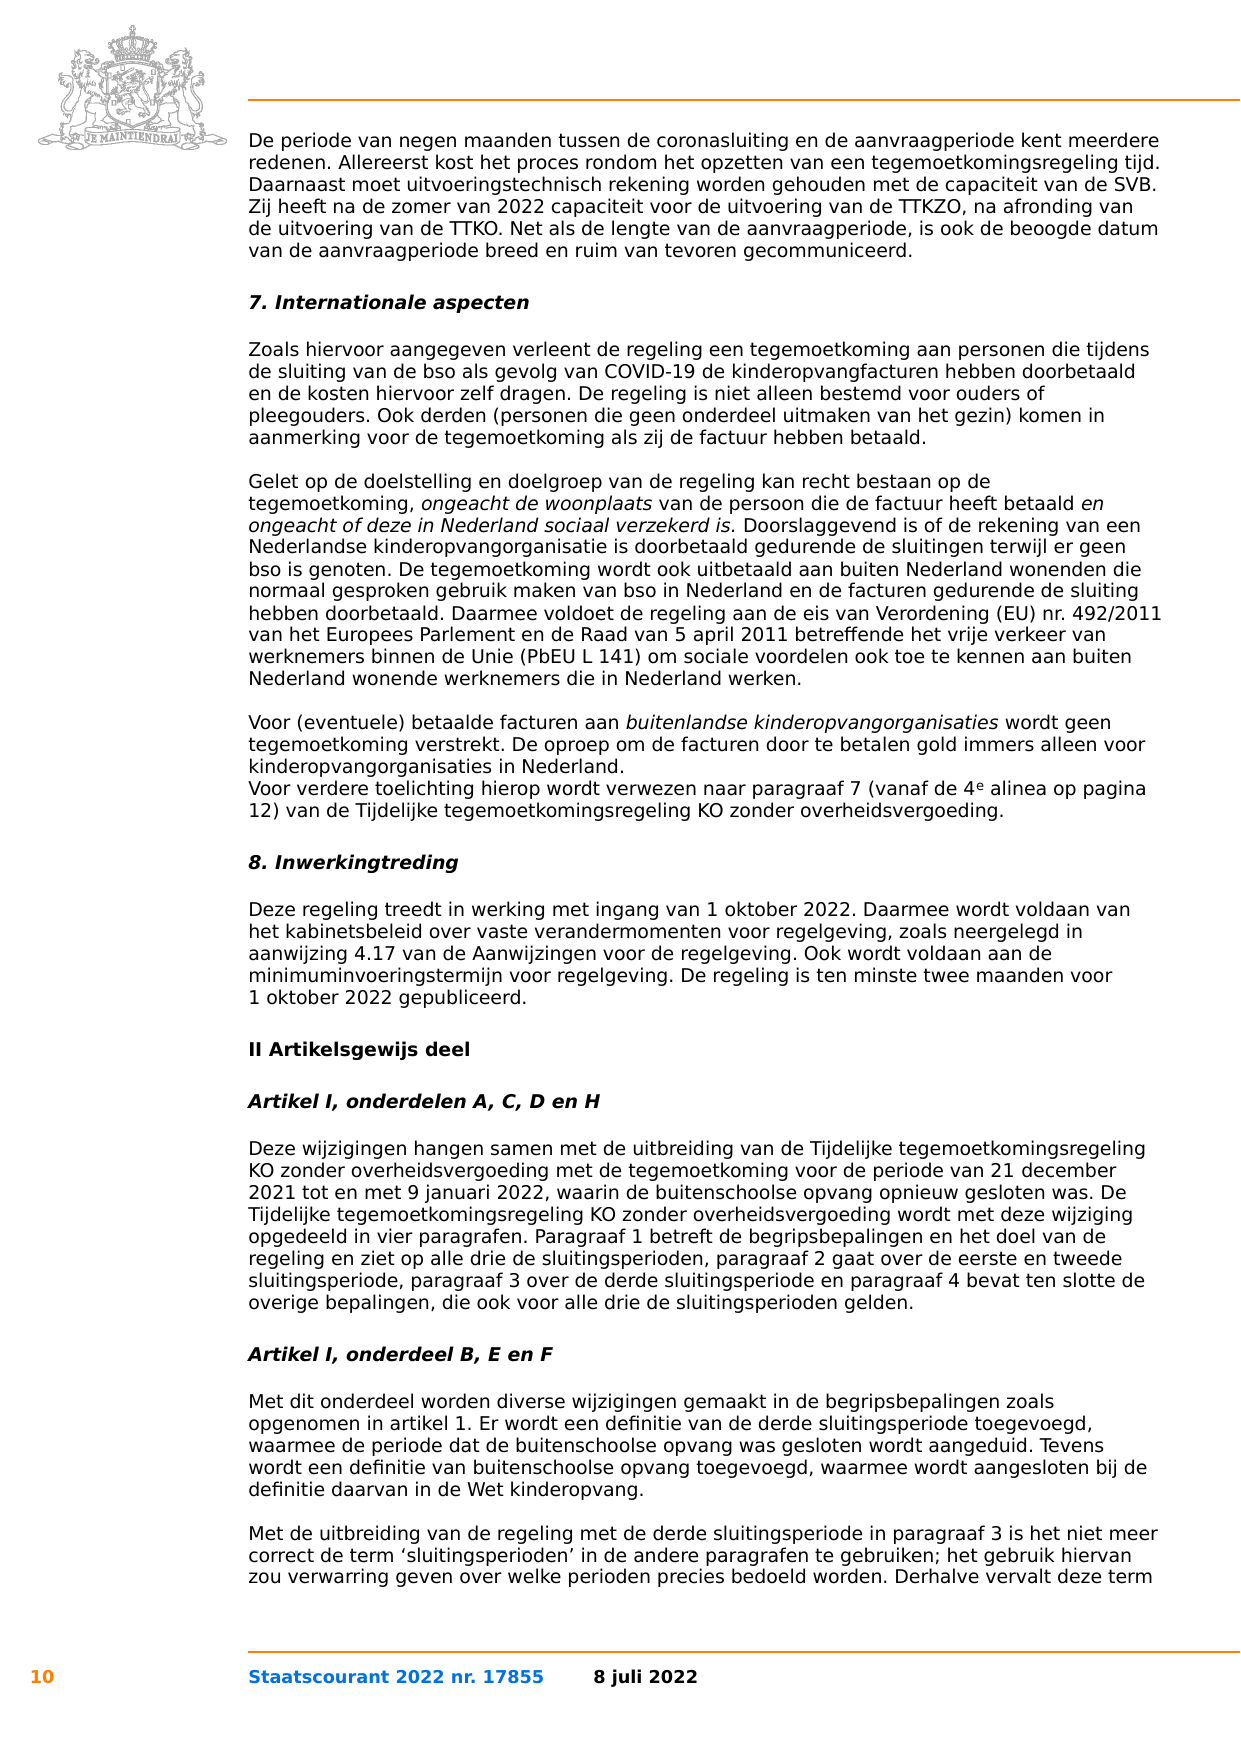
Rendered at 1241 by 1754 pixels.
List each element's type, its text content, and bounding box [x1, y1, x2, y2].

text Zoals hiervoor aangegeven verleent de regeling een tegemoetkoming aan personen die tijdens de sluiting van de bso als gevolg van COVID-19 de kinderopvangfacturen hebben doorbetaald en de kosten hiervoor zelf dragen. De regeling is niet alleen bestemd voor ouders of pleegouders. Ook derden (personen die geen onderdeel uitmaken van het gezin) komen in aanmerking voor de tegemoetkoming als zij de factuur hebben betaald. [248, 339, 1163, 449]
text Gelet op de doelstelling en doelgroep van de regeling kan recht bestaan op de tegemoetkoming, ongeacht de woonplaats van de persoon die de factuur heeft betaald en ongeacht of deze in Nederland sociaal verzekerd is. Doorslaggevend is of de rekening van een Nederlandse kinderopvangorganisatie is doorbetaald gedurende de sluitingen terwijl er geen bso is genoten. De tegemoetkoming wordt ook uitbetaald aan buiten Nederland wonenden die normaal gesproken gebruik maken van bso in Nederland en de facturen gedurende de sluiting hebben doorbetaald. Daarmee voldoet de regeling aan de eis van Verordening (EU) nr. 492/2011 van het Europees Parlement en de Raad van 5 april 2011 betreffende het vrije verkeer van werknemers binnen de Unie (PbEU L 141) om sociale voordelen ook toe te kennen aan buiten Nederland wonende werknemers die in Nederland werken. [248, 471, 1163, 690]
text Met de uitbreiding van de regeling met de derde sluitingsperiode in paragraaf 3 is het niet meer correct de term ‘sluitingsperioden’ in de andere paragrafen te gebruiken; het gebruik hiervan zou verwarring geven over welke perioden precies bedoeld worden. Derhalve vervalt deze term [248, 1522, 1163, 1588]
picture [38, 25, 227, 150]
subtitle 8. Inwerkingtreding [248, 852, 1163, 874]
text Voor (eventuele) betaalde facturen aan buitenlandse kinderopvangorganisaties wordt geen tegemoetkoming verstrekt. De oproep om de facturen door te betalen gold immers alleen voor kinderopvangorganisaties in Nederland. [248, 712, 1163, 778]
text De periode van negen maanden tussen de coronasluiting en de aanvraagperiode kent meerdere redenen. Allereerst kost het proces rondom het opzetten van een tegemoetkomingsregeling tijd. Daarnaast moet uitvoeringstechnisch rekening worden gehouden met de capaciteit van de SVB. Zij heeft na de zomer van 2022 capaciteit voor de uitvoering van de TTKZO, na afronding van de uitvoering van de TTKO. Net als de lengte van de aanvraagperiode, is ook de beoogde datum van de aanvraagperiode breed en ruim van tevoren gecommuniceerd. [248, 130, 1163, 262]
subtitle Artikel I, onderdeel B, E en F [248, 1344, 1163, 1366]
subtitle Artikel I, onderdelen A, C, D en H [248, 1091, 1163, 1113]
subtitle II Artikelsgewijs deel [248, 1039, 1163, 1061]
text Voor verdere toelichting hierop wordt verwezen naar paragraaf 7 (vanaf de 4e alinea op pagina 12) van de Tijdelijke tegemoetkomingsregeling KO zonder overheidsvergoeding. [248, 778, 1163, 822]
text Met dit onderdeel worden diverse wijzigingen gemaakt in de begripsbepalingen zoals opgenomen in artikel 1. Er wordt een definitie van de derde sluitingsperiode toegevoegd, waarmee de periode dat de buitenschoolse opvang was gesloten wordt aangeduid. Tevens wordt een definitie van buitenschoolse opvang toegevoegd, waarmee wordt aangesloten bij de definitie daarvan in de Wet kinderopvang. [248, 1391, 1163, 1501]
subtitle 7. Internationale aspecten [248, 292, 1163, 314]
text Deze wijzigingen hangen samen met de uitbreiding van de Tijdelijke tegemoetkomingsregeling KO zonder overheidsvergoeding met de tegemoetkoming voor de periode van 21 december 2021 tot en met 9 januari 2022, waarin de buitenschoolse opvang opnieuw gesloten was. De Tijdelijke tegemoetkomingsregeling KO zonder overheidsvergoeding wordt met deze wijziging opgedeeld in vier paragrafen. Paragraaf 1 betreft de begripsbepalingen en het doel van de regeling en ziet op alle drie de sluitingsperioden, paragraaf 2 gaat over de eerste en tweede sluitingsperiode, paragraaf 3 over de derde sluitingsperiode en paragraaf 4 bevat ten slotte de overige bepalingen, die ook voor alle drie de sluitingsperioden gelden. [248, 1138, 1163, 1314]
text Deze regeling treedt in werking met ingang van 1 oktober 2022. Daarmee wordt voldaan van het kabinetsbeleid over vaste verandermomenten voor regelgeving, zoals neergelegd in aanwijzing 4.17 van de Aanwijzingen voor de regelgeving. Ook wordt voldaan aan de minimuminvoeringstermijn voor regelgeving. De regeling is ten minste twee maanden voor 1 oktober 2022 gepubliceerd. [248, 899, 1163, 1009]
